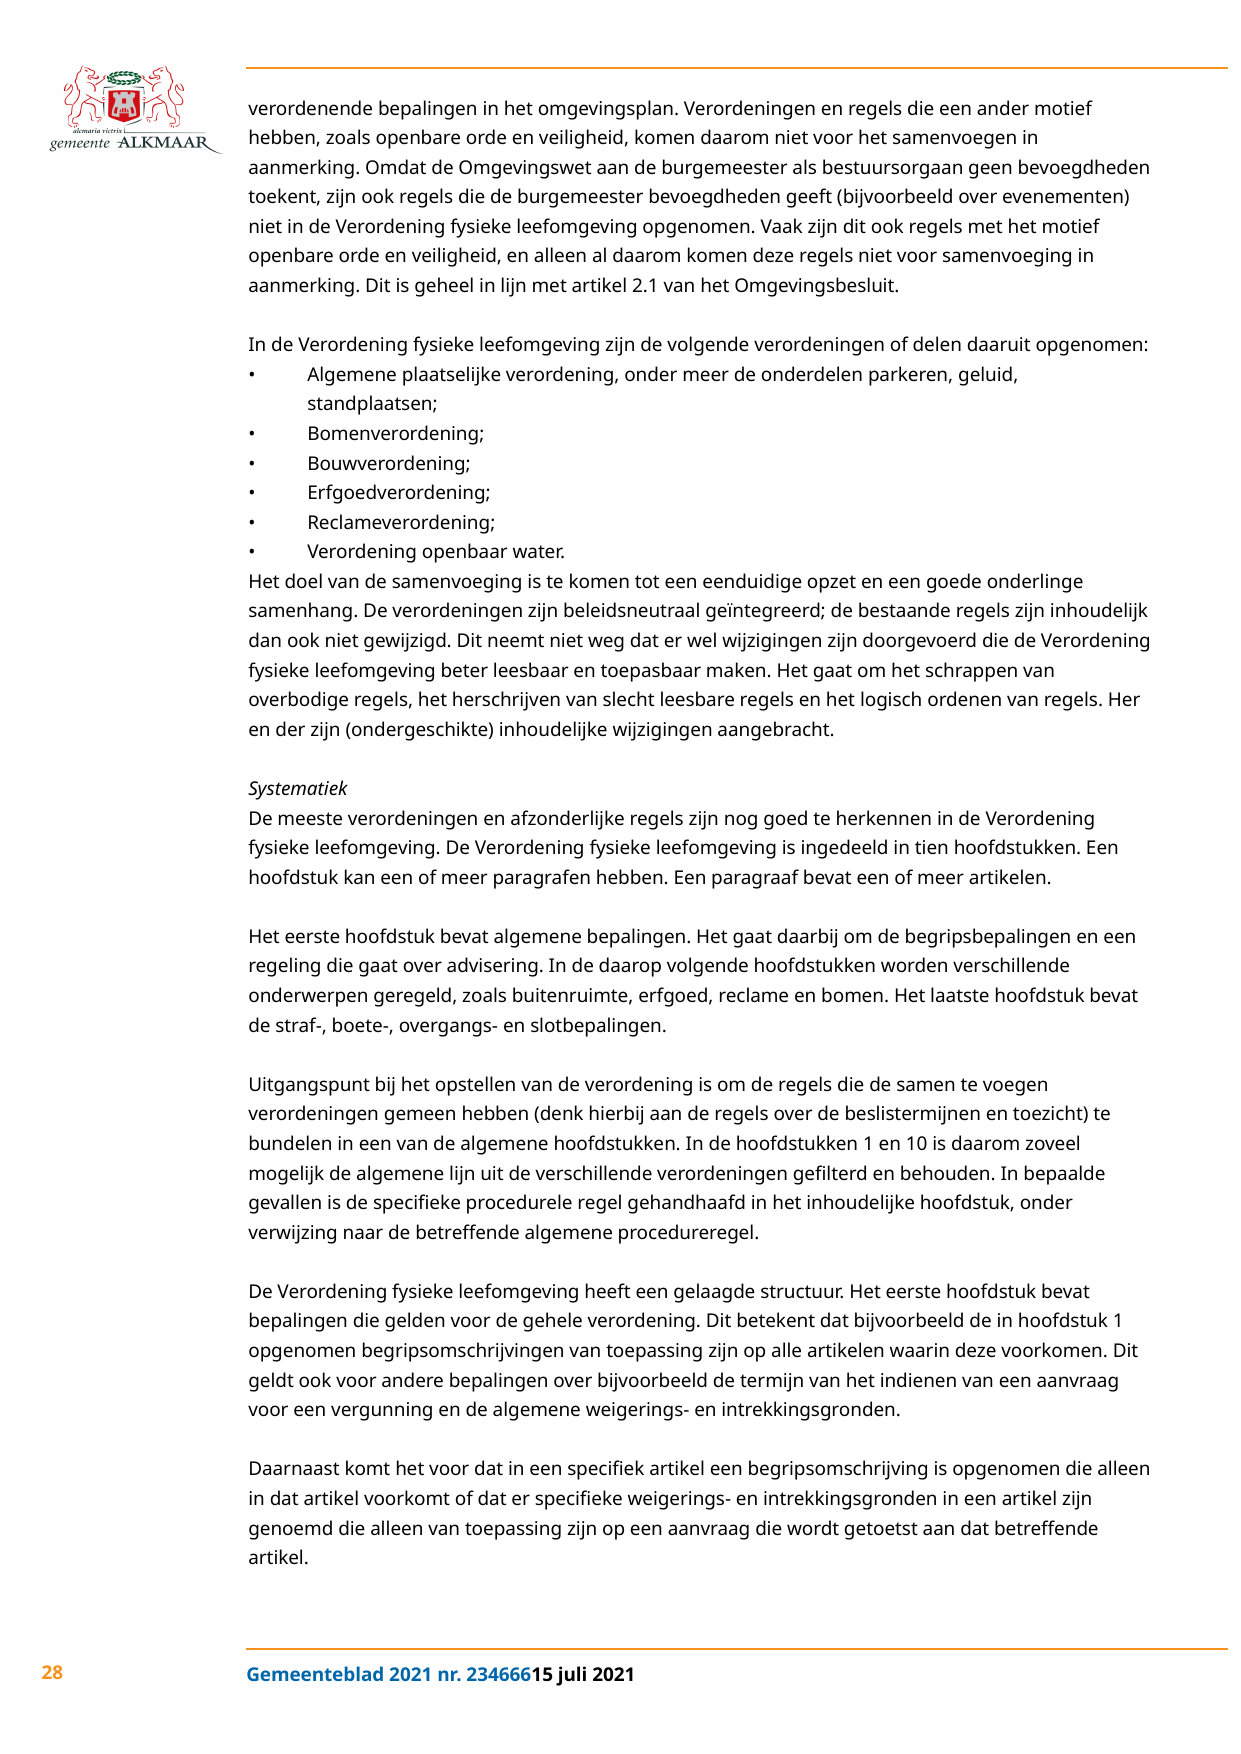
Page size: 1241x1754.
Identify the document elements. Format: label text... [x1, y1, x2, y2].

text Daarnaast komt het voor dat in een specifiek artikel een begripsomschrijving is opgenomen die alleen in dat artikel voorkomt of dat er specifieke weigerings- en intrekkingsgronden in een artikel zijn genoemd die alleen van toepassing zijn op een aanvraag die wordt getoetst aan dat betreffende artikel. [248, 1456, 1152, 1570]
text verordenende bepalingen in het omgevingsplan. Verordeningen en regels die een ander motief hebben, zoals openbare orde en veiligheid, komen daarom niet voor het samenvoegen in aanmerking. Omdat de Omgevingswet aan de burgemeester als bestuursorgaan geen bevoegdheden toekent, zijn ook regels die de burgemeester bevoegdheden geeft (bijvoorbeeld over evenementen) niet in de Verordening fysieke leefomgeving opgenomen. Vaak zijn dit ook regels met het motief openbare orde en veiligheid, en alleen al daarom komen deze regels niet voor samenvoeging in aanmerking. Dit is geheel in lijn met artikel 2.1 van het Omgevingsbesluit. [248, 95, 1152, 298]
text In de Verordening fysieke leefomgeving zijn de volgende verordeningen of delen daaruit opgenomen: [248, 331, 1152, 357]
list Erfgoedverordening; [248, 479, 1152, 505]
text De Verordening fysieke leefomgeving heeft een gelaagde structuur. Het eerste hoofdstuk bevat bepalingen die gelden voor de gehele verordening. Dit betekent dat bijvoorbeeld de in hoofdstuk 1 opgenomen begripsomschrijvingen van toepassing zijn op alle artikelen waarin deze voorkomen. Dit geldt ook voor andere bepalingen over bijvoorbeeld de termijn van het indienen van een aanvraag voor een vergunning en de algemene weigerings- en intrekkingsgronden. [248, 1278, 1152, 1422]
text Het eerste hoofdstuk bevat algemene bepalingen. Het gaat daarbij om de begripsbepalingen en een regeling die gaat over advisering. In de daarop volgende hoofdstukken worden verschillende onderwerpen geregeld, zoals buitenruimte, erfgoed, reclame en bomen. Het laatste hoofdstuk bevat de straf-, boete-, overgangs- en slotbepalingen. [248, 923, 1152, 1038]
list Verordening openbaar water. [248, 538, 1152, 564]
list Reclameverordening; [248, 509, 1152, 535]
list Algemene plaatselijke verordening, onder meer de onderdelen parkeren, geluid, standplaatsen; [248, 361, 1152, 416]
list Bouwverordening; [248, 450, 1152, 476]
text Uitgangspunt bij het opstellen van de verordening is om de regels die de samen te voegen verordeningen gemeen hebben (denk hierbij aan de regels over de beslistermijnen en toezicht) te bundelen in een van de algemene hoofdstukken. In de hoofdstukken 1 en 10 is daarom zoveel mogelijk de algemene lijn uit de verschillende verordeningen gefilterd en behouden. In bepaalde gevallen is de specifieke procedurele regel gehandhaafd in het inhoudelijke hoofdstuk, onder verwijzing naar de betreffende algemene procedureregel. [248, 1071, 1152, 1245]
picture [41, 47, 231, 172]
text Systematiek [248, 775, 1152, 801]
text De meeste verordeningen en afzonderlijke regels zijn nog goed te herkennen in de Verordening fysieke leefomgeving. De Verordening fysieke leefomgeving is ingedeeld in tien hoofdstukken. Een hoofdstuk kan een of meer paragrafen hebben. Een paragraaf bevat een of meer artikelen. [248, 805, 1152, 890]
list Bomenverordening; [248, 420, 1152, 446]
text Het doel van de samenvoeging is te komen tot een eenduidige opzet en een goede onderlinge samenhang. De verordeningen zijn beleidsneutraal geïntegreerd; de bestaande regels zijn inhoudelijk dan ook niet gewijzigd. Dit neemt niet weg dat er wel wijzigingen zijn doorgevoerd die de Verordening fysieke leefomgeving beter leesbaar en toepasbaar maken. Het gaat om het schrappen van overbodige regels, het herschrijven van slecht leesbare regels en het logisch ordenen van regels. Her en der zijn (ondergeschikte) inhoudelijke wijzigingen aangebracht. [248, 568, 1152, 742]
